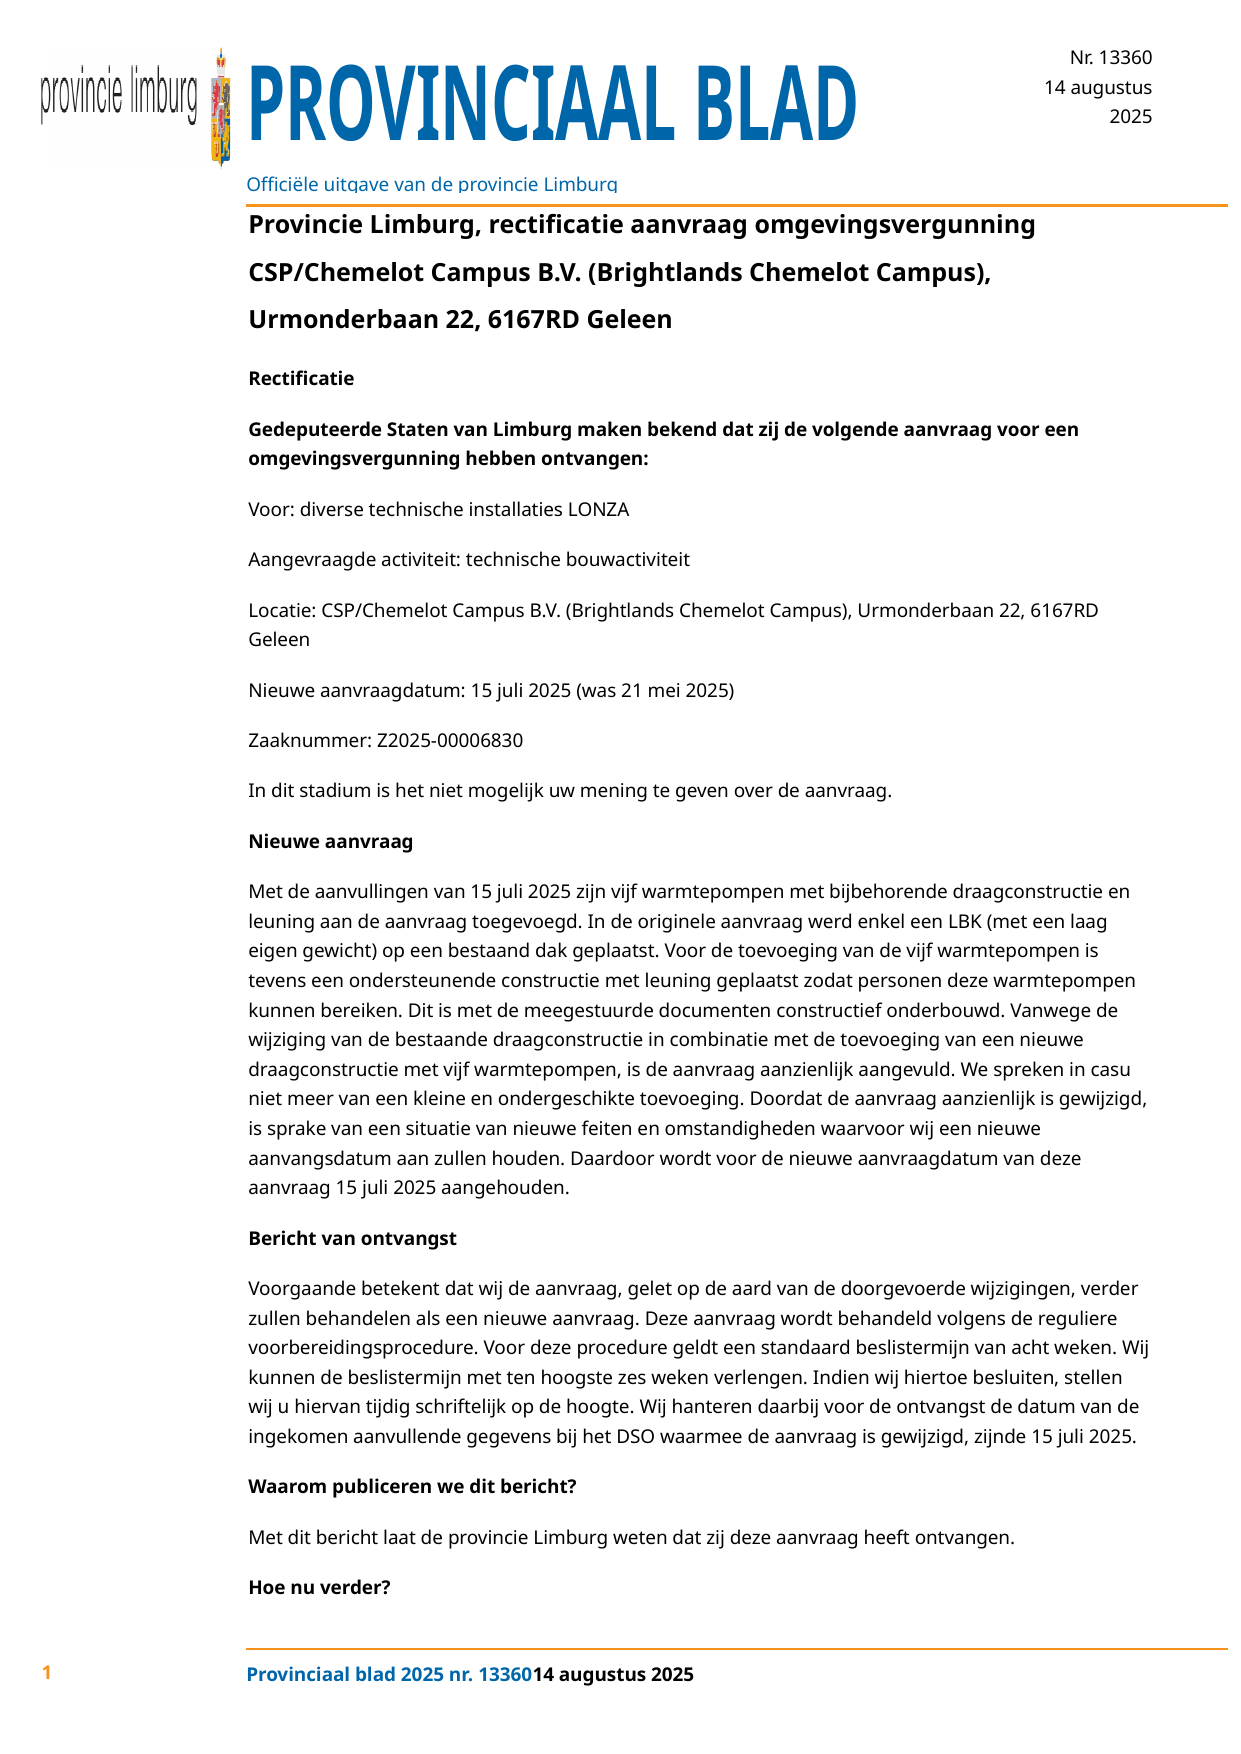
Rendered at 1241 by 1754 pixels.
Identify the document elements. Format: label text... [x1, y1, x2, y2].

text Gedeputeerde Staten van Limburg maken bekend dat zij de volgende aanvraag voor een omgevingsvergunning hebben ontvangen: [248, 416, 1152, 471]
text Aangevraagde activiteit: technische bouwactiviteit [248, 546, 1152, 572]
text Voor: diverse technische installaties LONZA [248, 496, 1152, 522]
text Met dit bericht laat de provincie Limburg weten dat zij deze aanvraag heeft ontvangen. [248, 1524, 1152, 1549]
text Provincie Limburg, rectificatie aanvraag omgevingsvergunning CSP/Chemelot Campus B.V. (Brightlands Chemelot Campus), Urmonderbaan 22, 6167RD Geleen [248, 207, 1152, 336]
picture [41, 47, 231, 172]
text In dit stadium is het niet mogelijk uw mening te geven over de aanvraag. [248, 778, 1152, 803]
text Met de aanvullingen van 15 juli 2025 zijn vijf warmtepompen met bijbehorende draagconstructie en leuning aan de aanvraag toegevoegd. In de originele aanvraag werd enkel een LBK (met een laag eigen gewicht) op een bestaand dak geplaatst. Voor de toevoeging van de vijf warmtepompen is tevens een ondersteunende constructie met leuning geplaatst zodat personen deze warmtepompen kunnen bereiken. Dit is met de meegestuurde documenten constructief onderbouwd. Vanwege de wijziging van de bestaande draagconstructie in combinatie met de toevoeging van een nieuwe draagconstructie met vijf warmtepompen, is de aanvraag aanzienlijk aangevuld. We spreken in casu niet meer van een kleine en ondergeschikte toevoeging. Doordat de aanvraag aanzienlijk is gewijzigd, is sprake van een situatie van nieuwe feiten en omstandigheden waarvoor wij een nieuwe aanvangsdatum aan zullen houden. Daardoor wordt voor de nieuwe aanvraagdatum van deze aanvraag 15 juli 2025 aangehouden. [248, 878, 1152, 1200]
text Locatie: CSP/Chemelot Campus B.V. (Brightlands Chemelot Campus), Urmonderbaan 22, 6167RD Geleen [248, 597, 1152, 652]
text Zaaknummer: Z2025-00006830 [248, 727, 1152, 753]
text Voorgaande betekent dat wij de aanvraag, gelet op de aard van de doorgevoerde wijzigingen, verder zullen behandelen als een nieuwe aanvraag. Deze aanvraag wordt behandeld volgens de reguliere voorbereidingsprocedure. Voor deze procedure geldt een standaard beslistermijn van acht weken. Wij kunnen de beslistermijn met ten hoogste zes weken verlengen. Indien wij hiertoe besluiten, stellen wij u hiervan tijdig schriftelijk op de hoogte. Wij hanteren daarbij voor de ontvangst de datum van de ingekomen aanvullende gegevens bij het DSO waarmee de aanvraag is gewijzigd, zijnde 15 juli 2025. [248, 1275, 1152, 1449]
text Bericht van ontvangst [248, 1225, 1152, 1250]
text Waarom publiceren we dit bericht? [248, 1473, 1152, 1499]
text Hoe nu verder? [248, 1574, 1152, 1600]
text Nieuwe aanvraagdatum: 15 juli 2025 (was 21 mei 2025) [248, 677, 1152, 702]
text Nieuwe aanvraag [248, 828, 1152, 854]
text Rectificatie [248, 366, 1152, 391]
